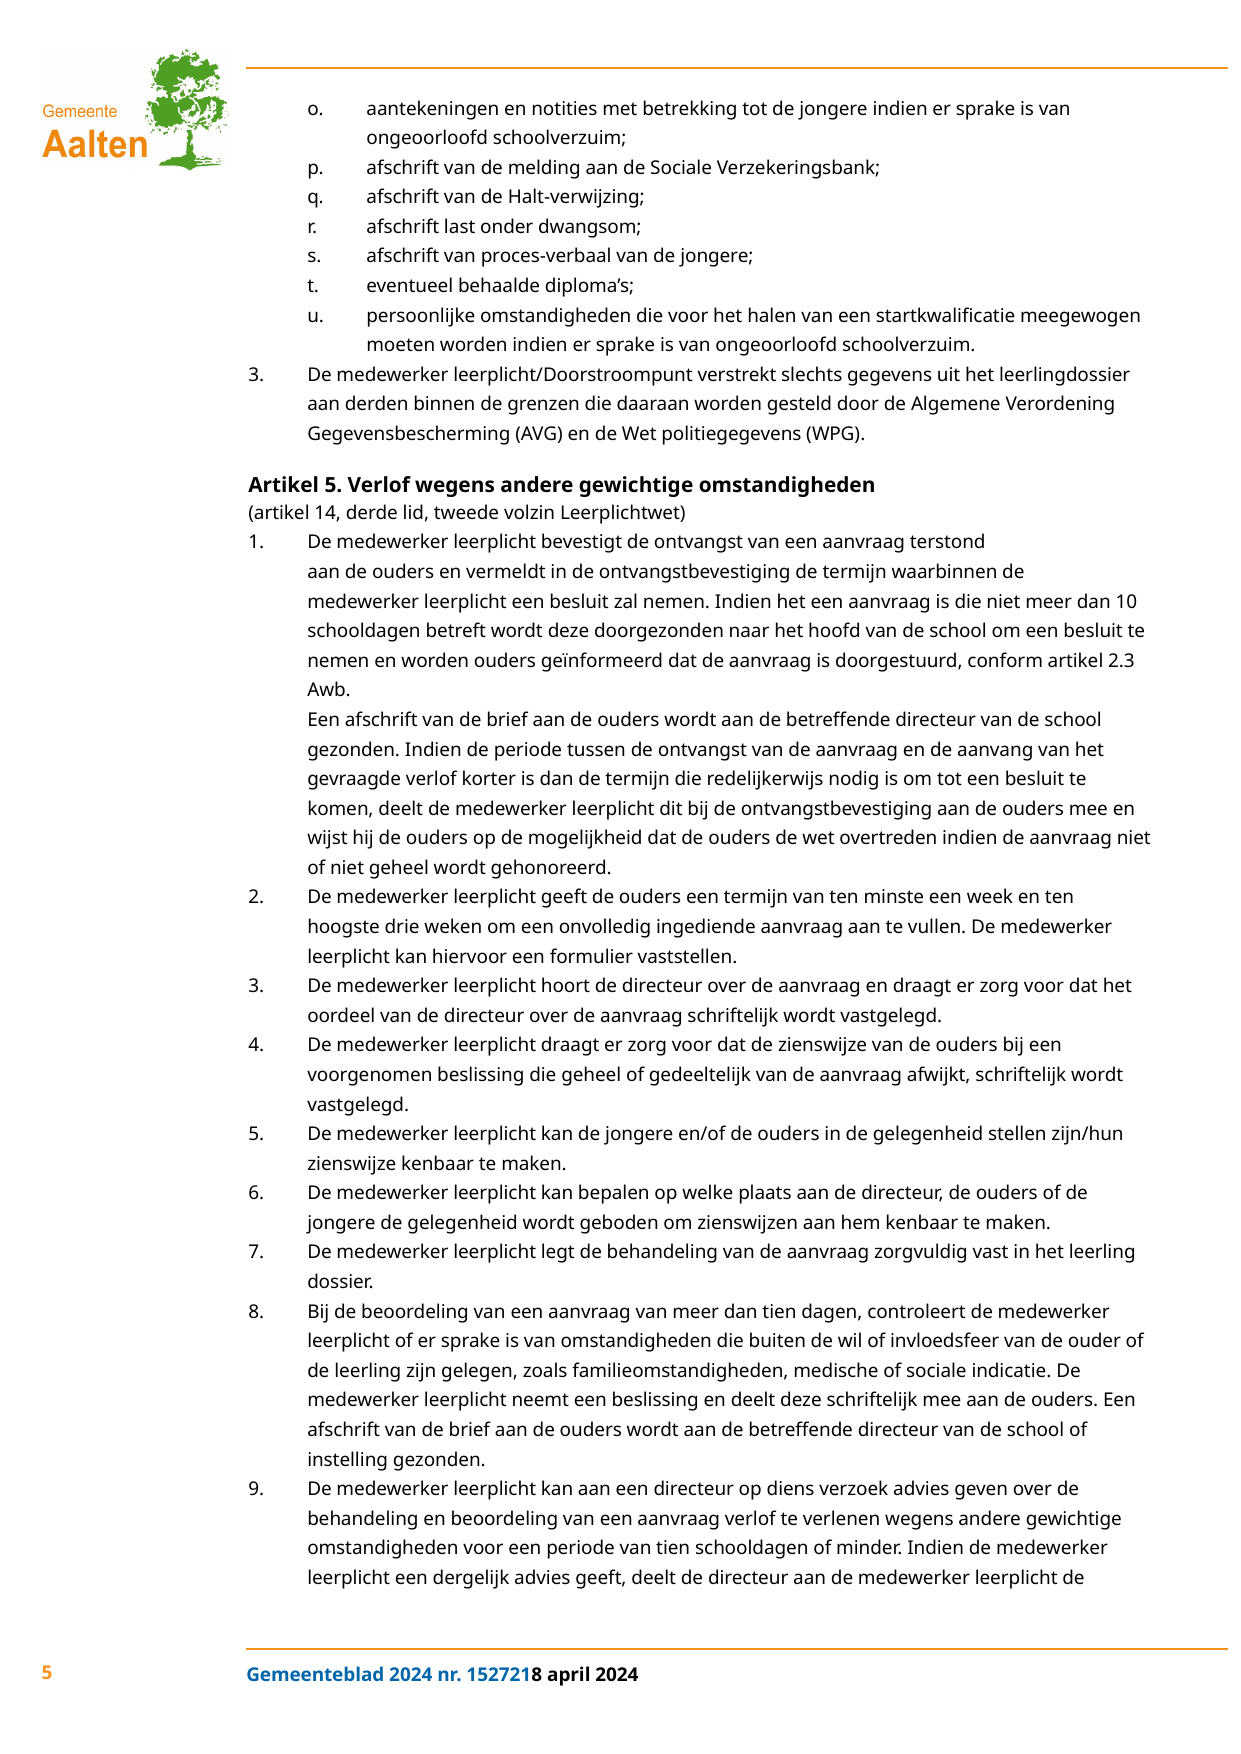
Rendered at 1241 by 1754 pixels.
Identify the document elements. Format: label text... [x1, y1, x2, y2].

list aan de ouders en vermeldt in de ontvangstbevestiging de termijn waarbinnen de [248, 558, 1152, 584]
list De medewerker leerplicht geeft de ouders een termijn van ten minste een week en ten hoogste drie weken om een onvolledig ingediende aanvraag aan te vullen. De medewerker leerplicht kan hiervoor een formulier vaststellen. [248, 884, 1152, 968]
list Bij de beoordeling van een aanvraag van meer dan tien dagen, controleert de medewerker leerplicht of er sprake is van omstandigheden die buiten de wil of invloedsfeer van de ouder of de leerling zijn gelegen, zoals familieomstandigheden, medische of sociale indicatie. De medewerker leerplicht neemt een beslissing en deelt deze schriftelijk mee aan de ouders. Een afschrift van de brief aan de ouders wordt aan de betreffende directeur van de school of instelling gezonden. [248, 1298, 1152, 1471]
list De medewerker leerplicht kan bepalen op welke plaats aan de directeur, de ouders of de jongere de gelegenheid wordt geboden om zienswijzen aan hem kenbaar te maken. [248, 1179, 1152, 1235]
list aantekeningen en notities met betrekking tot de jongere indien er sprake is van ongeoorloofd schoolverzuim; [307, 95, 1152, 150]
list De medewerker leerplicht draagt er zorg voor dat de zienswijze van de ouders bij een voorgenomen beslissing die geheel of gedeeltelijk van de aanvraag afwijkt, schriftelijk wordt vastgelegd. [248, 1032, 1152, 1116]
list medewerker leerplicht een besluit zal nemen. Indien het een aanvraag is die niet meer dan 10 schooldagen betreft wordt deze doorgezonden naar het hoofd van de school om een besluit te nemen en worden ouders geïnformeerd dat de aanvraag is doorgestuurd, conform artikel 2.3 Awb. [248, 588, 1152, 702]
text (artikel 14, derde lid, tweede volzin Leerplichtwet) [248, 499, 1152, 525]
list De medewerker leerplicht kan aan een directeur op diens verzoek advies geven over de behandeling en beoordeling van een aanvraag verlof te verlenen wegens andere gewichtige omstandigheden voor een periode van tien schooldagen of minder. Indien de medewerker leerplicht een dergelijk advies geeft, deelt de directeur aan de medewerker leerplicht de [248, 1475, 1152, 1590]
list De medewerker leerplicht legt de behandeling van de aanvraag zorgvuldig vast in het leerling dossier. [248, 1239, 1152, 1294]
list afschrift van proces-verbaal van de jongere; [307, 243, 1152, 268]
list Een afschrift van de brief aan de ouders wordt aan de betreffende directeur van de school gezonden. Indien de periode tussen de ontvangst van de aanvraag en de aanvang van het gevraagde verlof korter is dan de termijn die redelijkerwijs nodig is om tot een besluit te komen, deelt de medewerker leerplicht dit bij de ontvangstbevestiging aan de ouders mee en wijst hij de ouders op de mogelijkheid dat de ouders de wet overtreden indien de aanvraag niet of niet geheel wordt gehonoreerd. [248, 706, 1152, 880]
picture [41, 47, 231, 172]
list afschrift van de melding aan de Sociale Verzekeringsbank; [307, 154, 1152, 180]
list De medewerker leerplicht kan de jongere en/of de ouders in de gelegenheid stellen zijn/hun zienswijze kenbaar te maken. [248, 1120, 1152, 1176]
list afschrift van de Halt-verwijzing; [307, 183, 1152, 209]
list De medewerker leerplicht hoort de directeur over de aanvraag en draagt er zorg voor dat het oordeel van de directeur over de aanvraag schriftelijk wordt vastgelegd. [248, 972, 1152, 1028]
list persoonlijke omstandigheden die voor het halen van een startkwalificatie meegewogen moeten worden indien er sprake is van ongeoorloofd schoolverzuim. [307, 302, 1152, 357]
text Artikel 5. Verlof wegens andere gewichtige omstandigheden [248, 471, 1152, 499]
list eventueel behaalde diploma’s; [307, 272, 1152, 298]
list De medewerker leerplicht/Doorstroompunt verstrekt slechts gegevens uit het leerlingdossier aan derden binnen de grenzen die daaraan worden gesteld door de Algemene Verordening Gegevensbescherming (AVG) en de Wet politiegegevens (WPG). [248, 361, 1152, 446]
list afschrift last onder dwangsom; [307, 213, 1152, 239]
list De medewerker leerplicht bevestigt de ontvangst van een aanvraag terstond [248, 529, 1152, 554]
